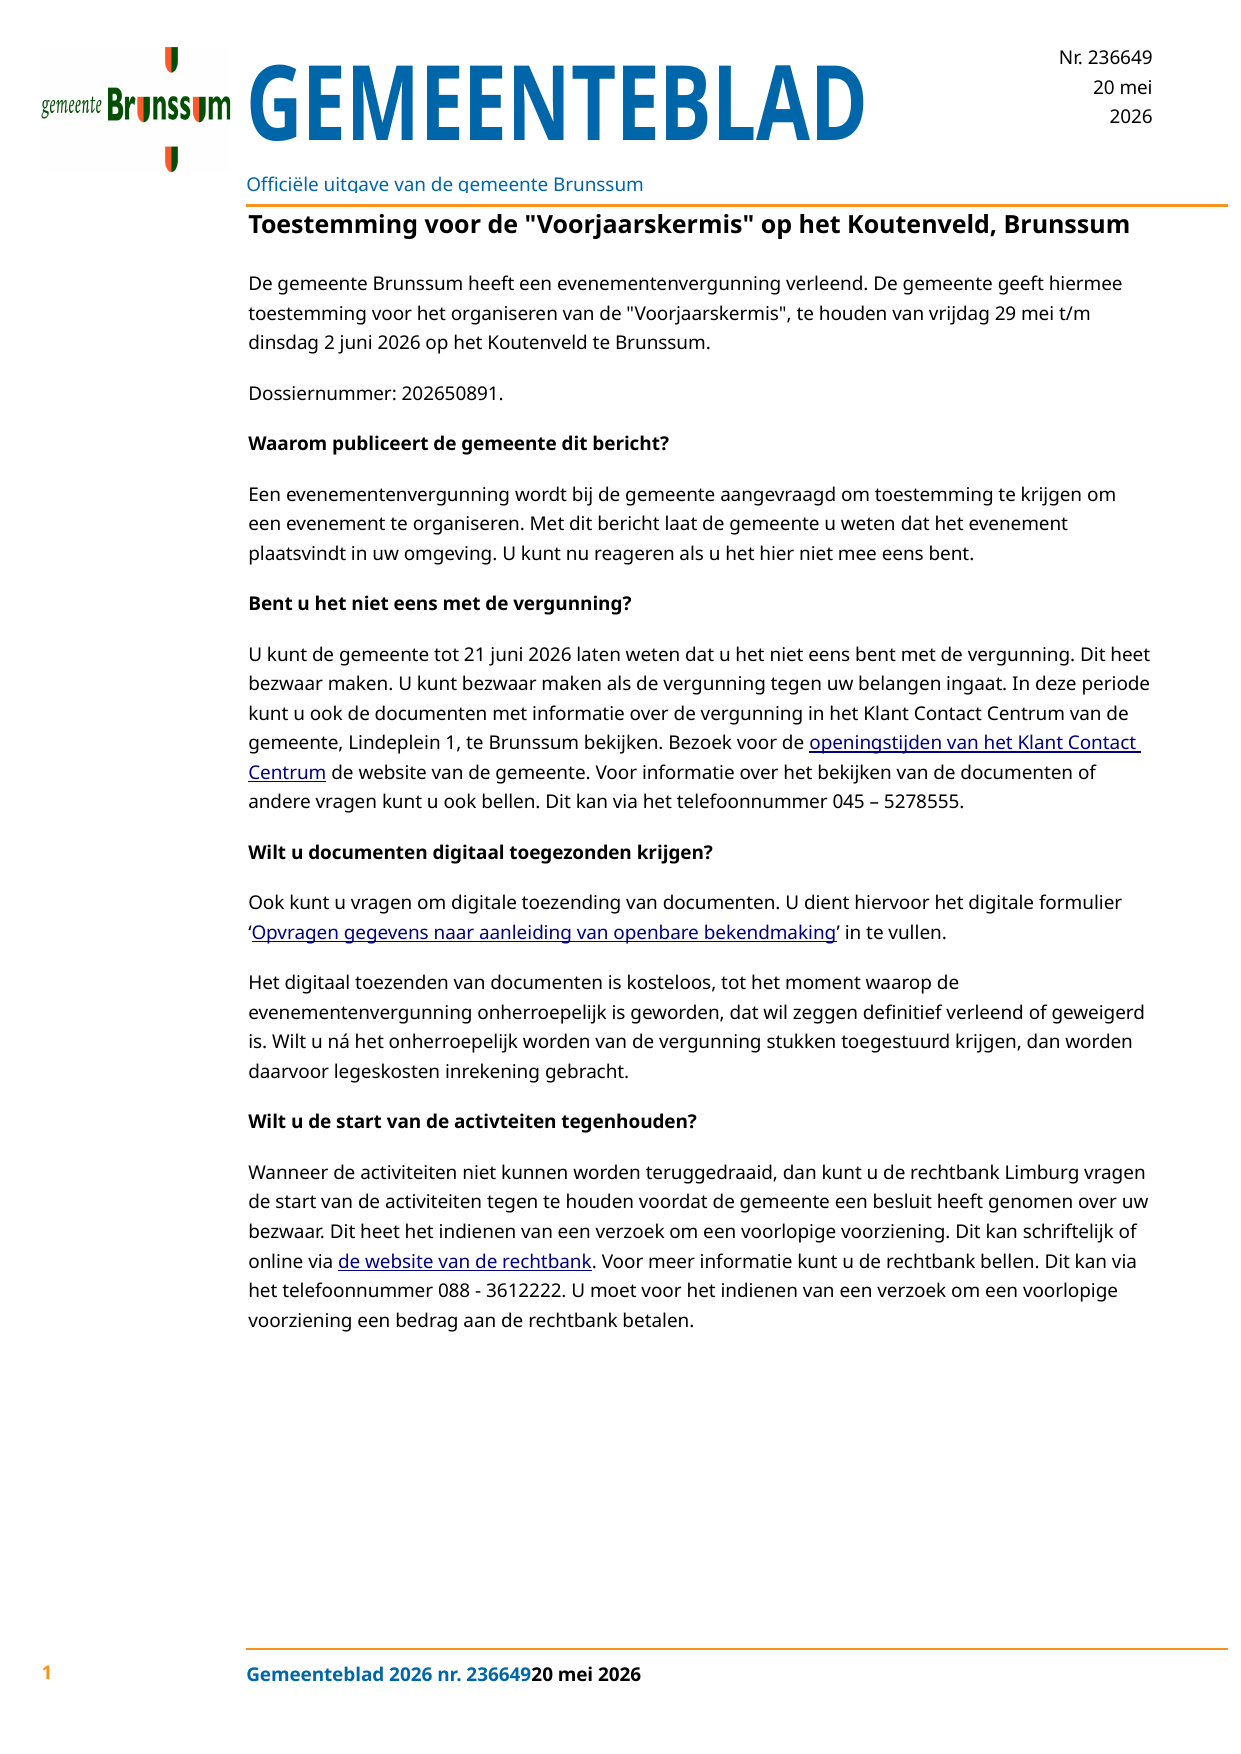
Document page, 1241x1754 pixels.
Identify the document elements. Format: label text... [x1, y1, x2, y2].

text Bent u het niet eens met de vergunning? [248, 590, 1152, 616]
picture [41, 47, 231, 172]
text Wanneer de activiteiten niet kunnen worden teruggedraaid, dan kunt u de rechtbank Limburg vragen de start van de activiteiten tegen te houden voordat de gemeente een besluit heeft genomen over uw bezwaar. Dit heet het indienen van een verzoek om een voorlopige voorziening. Dit kan schriftelijk of online via de website van de rechtbank. Voor meer informatie kunt u de rechtbank bellen. Dit kan via het telefoonnummer 088 - 3612222. U moet voor het indienen van een verzoek om een voorlopige voorziening een bedrag aan de rechtbank betalen. [248, 1159, 1152, 1333]
text Wilt u documenten digitaal toegezonden krijgen? [248, 839, 1152, 865]
text Een evenementenvergunning wordt bij de gemeente aangevraagd om toestemming te krijgen om een evenement te organiseren. Met dit bericht laat de gemeente u weten dat het evenement plaatsvindt in uw omgeving. U kunt nu reageren als u het hier niet mee eens bent. [248, 481, 1152, 566]
text Ook kunt u vragen om digitale toezending van documenten. U dient hiervoor het digitale formulier ‘Opvragen gegevens naar aanleiding van openbare bekendmaking’ in te vullen. [248, 889, 1152, 945]
text U kunt de gemeente tot 21 juni 2026 laten weten dat u het niet eens bent met de vergunning. Dit heet bezwaar maken. U kunt bezwaar maken als de vergunning tegen uw belangen ingaat. In deze periode kunt u ook de documenten met informatie over de vergunning in het Klant Contact Centrum van de gemeente, Lindeplein 1, te Brunssum bekijken. Bezoek voor de openingstijden van het Klant Contact Centrum de website van de gemeente. Voor informatie over het bekijken van de documenten of andere vragen kunt u ook bellen. Dit kan via het telefoonnummer 045 – 5278555. [248, 641, 1152, 814]
text Het digitaal toezenden van documenten is kosteloos, tot het moment waarop de evenementenvergunning onherroepelijk is geworden, dat wil zeggen definitief verleend of geweigerd is. Wilt u ná het onherroepelijk worden van de vergunning stukken toegestuurd krijgen, dan worden daarvoor legeskosten inrekening gebracht. [248, 969, 1152, 1084]
text Wilt u de start van de activteiten tegenhouden? [248, 1109, 1152, 1134]
text Waarom publiceert de gemeente dit bericht? [248, 430, 1152, 456]
text De gemeente Brunssum heeft een evenementenvergunning verleend. De gemeente geeft hiermee toestemming voor het organiseren van de "Voorjaarskermis", te houden van vrijdag 29 mei t/m dinsdag 2 juni 2026 op het Koutenveld te Brunssum. [248, 270, 1152, 355]
text Dossiernummer: 202650891. [248, 380, 1152, 406]
text Toestemming voor de "Voorjaarskermis" op het Koutenveld, Brunssum [248, 207, 1152, 241]
